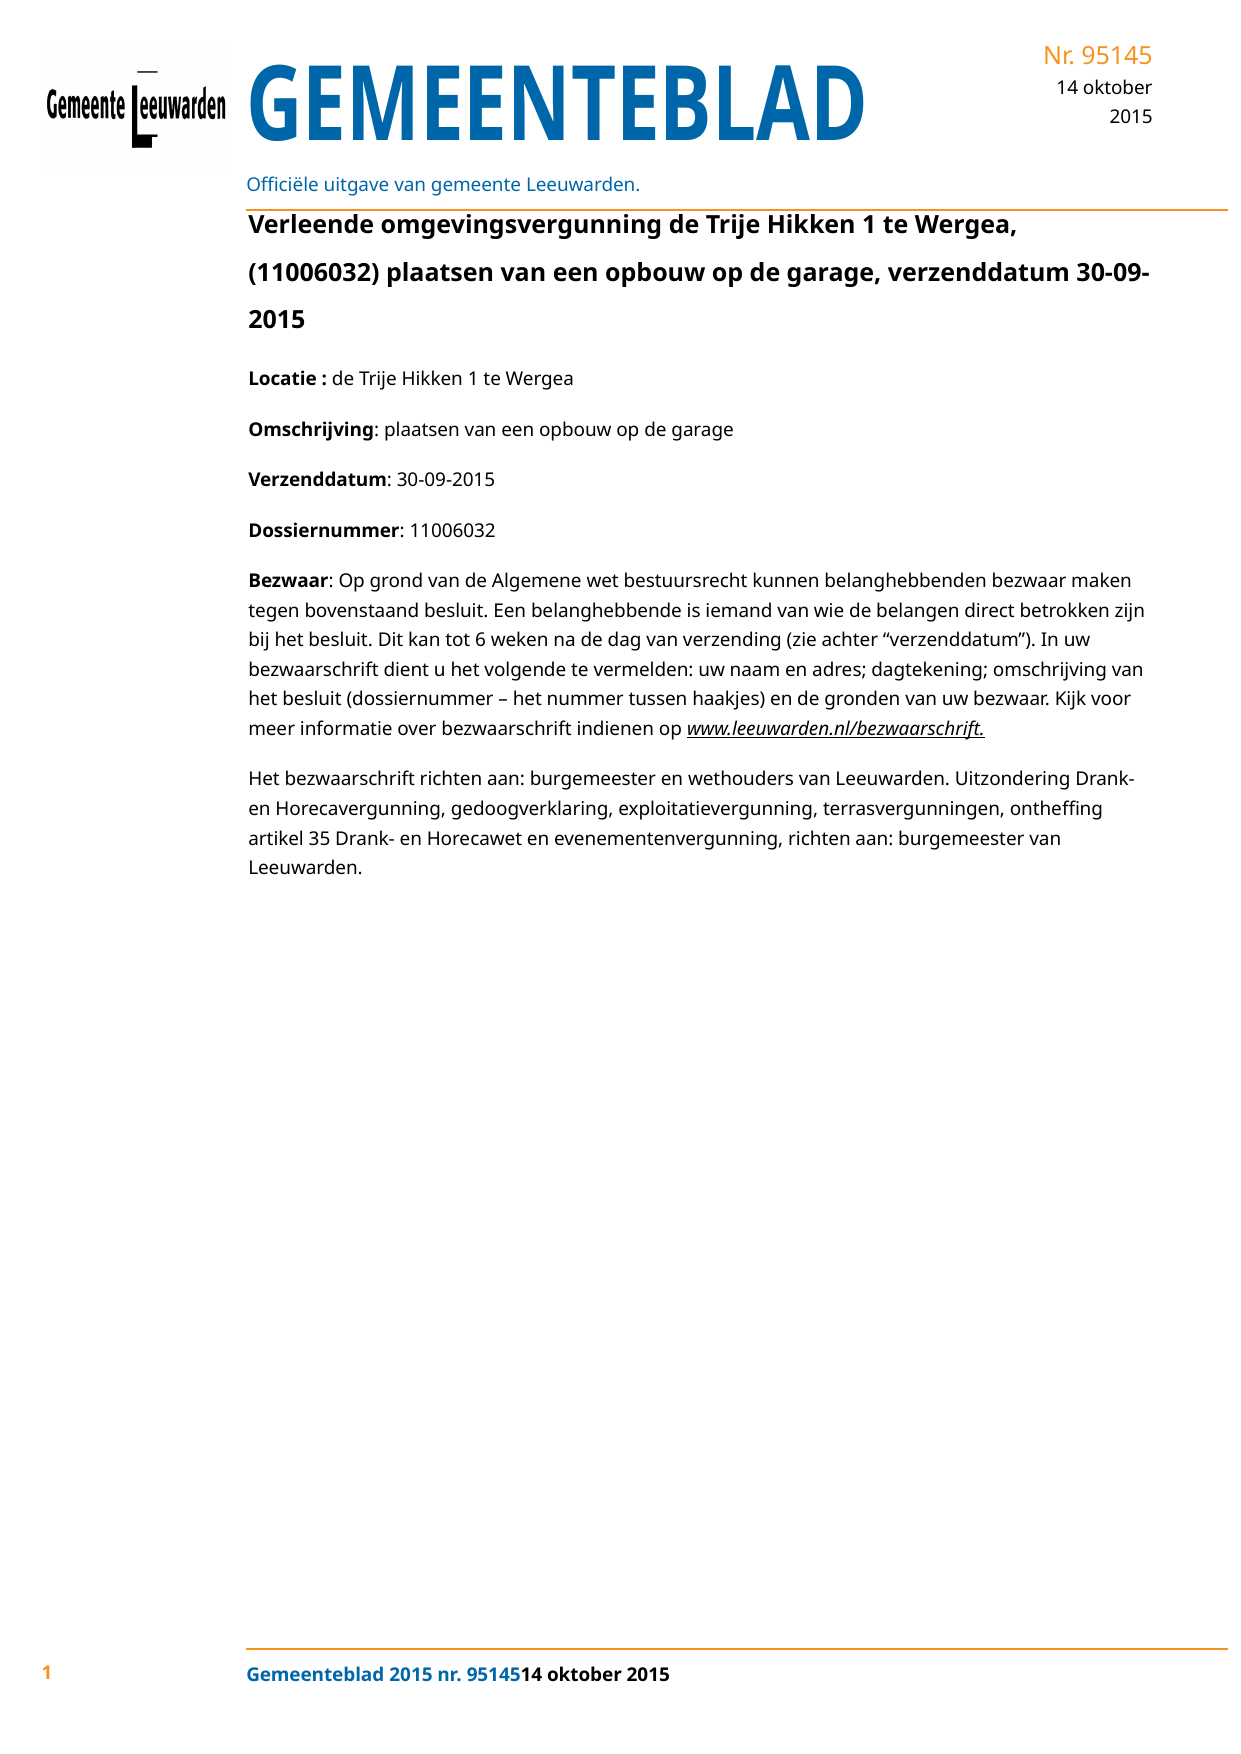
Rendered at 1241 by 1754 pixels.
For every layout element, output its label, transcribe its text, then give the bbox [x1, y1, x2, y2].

text Dossiernummer: 11006032 [248, 517, 1152, 542]
text Het bezwaarschrift richten aan: burgemeester en wethouders van Leeuwarden. Uitzondering Drank- en Horecavergunning, gedoogverklaring, exploitatievergunning, terrasvergunningen, ontheffing artikel 35 Drank- en Horecawet en evenementenvergunning, richten aan: burgemeester van Leeuwarden. [248, 766, 1152, 880]
text Bezwaar: Op grond van de Algemene wet bestuursrecht kunnen belanghebbenden bezwaar maken tegen bovenstaand besluit. Een belanghebbende is iemand van wie de belangen direct betrokken zijn bij het besluit. Dit kan tot 6 weken na de dag van verzending (zie achter “verzenddatum”). In uw bezwaarschrift dient u het volgende te vermelden: uw naam en adres; dagtekening; omschrijving van het besluit (dossiernummer – het nummer tussen haakjes) en de gronden van uw bezwaar. Kijk voor meer informatie over bezwaarschrift indienen op www.leeuwarden.nl/bezwaarschrift. [248, 567, 1152, 741]
text Omschrijving: plaatsen van een opbouw op de garage [248, 416, 1152, 442]
picture [41, 47, 231, 172]
text Locatie : de Trije Hikken 1 te Wergea [248, 366, 1152, 391]
text Verzenddatum: 30-09-2015 [248, 466, 1152, 492]
text Verleende omgevingsvergunning de Trije Hikken 1 te Wergea, (11006032) plaatsen van een opbouw op de garage, verzenddatum 30-09-2015 [248, 211, 1152, 336]
